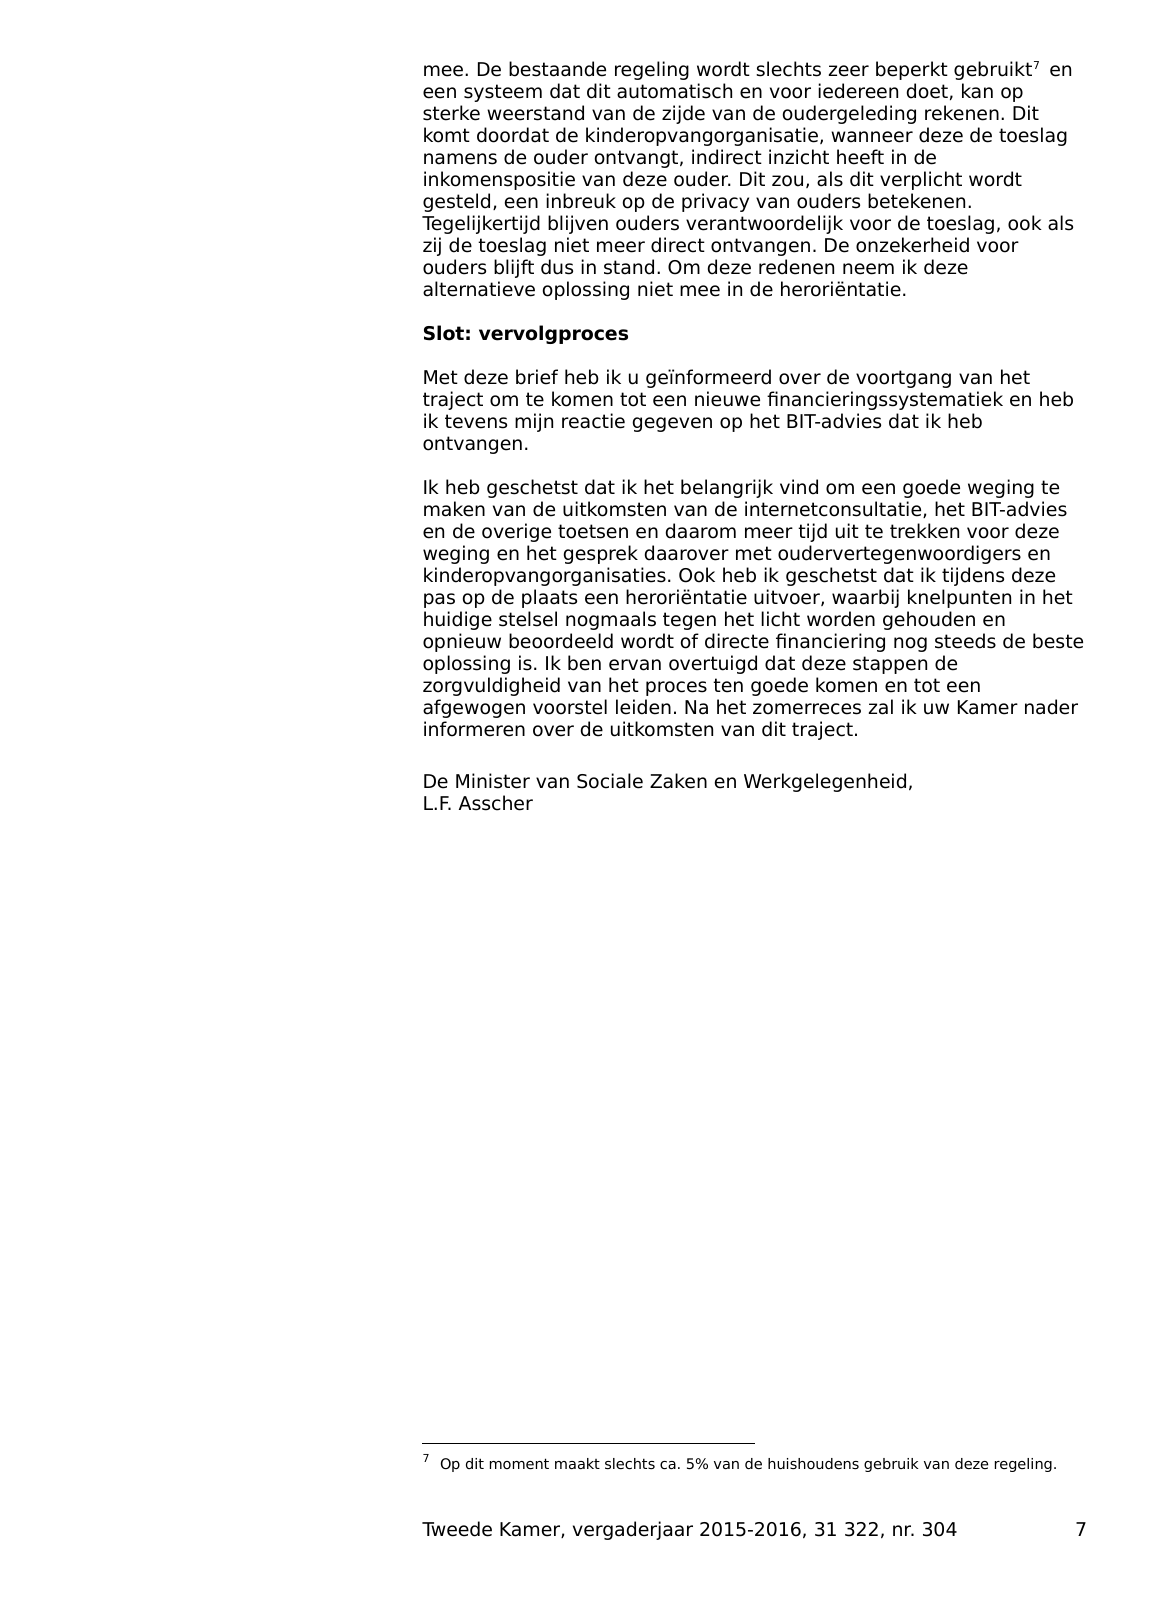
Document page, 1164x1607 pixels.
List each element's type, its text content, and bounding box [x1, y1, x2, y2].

text Op dit moment maakt slechts ca. 5% van de huishoudens gebruik van deze regeling. [422, 1452, 1087, 1474]
text Ik heb geschetst dat ik het belangrijk vind om een goede weging te maken van de uitkomsten van de internetconsultatie, het BIT-advies en de overige toetsen en daarom meer tijd uit te trekken voor deze weging en het gesprek daarover met oudervertegenwoordigers en kinderopvangorganisaties. Ook heb ik geschetst dat ik tijdens deze pas op de plaats een heroriëntatie uitvoer, waarbij knelpunten in het huidige stelsel nogmaals tegen het licht worden gehouden en opnieuw beoordeeld wordt of directe financiering nog steeds de beste oplossing is. Ik ben ervan overtuigd dat deze stappen de zorgvuldigheid van het proces ten goede komen en tot een afgewogen voorstel leiden. Na het zomerreces zal ik uw Kamer nader informeren over de uitkomsten van dit traject. [422, 477, 1087, 741]
text Met deze brief heb ik u geïnformeerd over de voortgang van het traject om te komen tot een nieuwe financieringssystematiek en heb ik tevens mijn reactie gegeven op het BIT-advies dat ik heb ontvangen. [422, 367, 1087, 455]
text mee. De bestaande regeling wordt slechts zeer beperkt gebruikt en een systeem dat dit automatisch en voor iedereen doet, kan op sterke weerstand van de zijde van de oudergeleding rekenen. Dit komt doordat de kinderopvangorganisatie, wanneer deze de toeslag namens de ouder ontvangt, indirect inzicht heeft in de inkomenspositie van deze ouder. Dit zou, als dit verplicht wordt gesteld, een inbreuk op de privacy van ouders betekenen. Tegelijkertijd blijven ouders verantwoordelijk voor de toeslag, ook als zij de toeslag niet meer direct ontvangen. De onzekerheid voor ouders blijft dus in stand. Om deze redenen neem ik deze alternatieve oplossing niet mee in de heroriëntatie. [422, 59, 1087, 301]
subtitle Slot: vervolgproces [422, 323, 1087, 345]
text De Minister van Sociale Zaken en Werkgelegenheid, L.F. Asscher [422, 771, 1087, 815]
